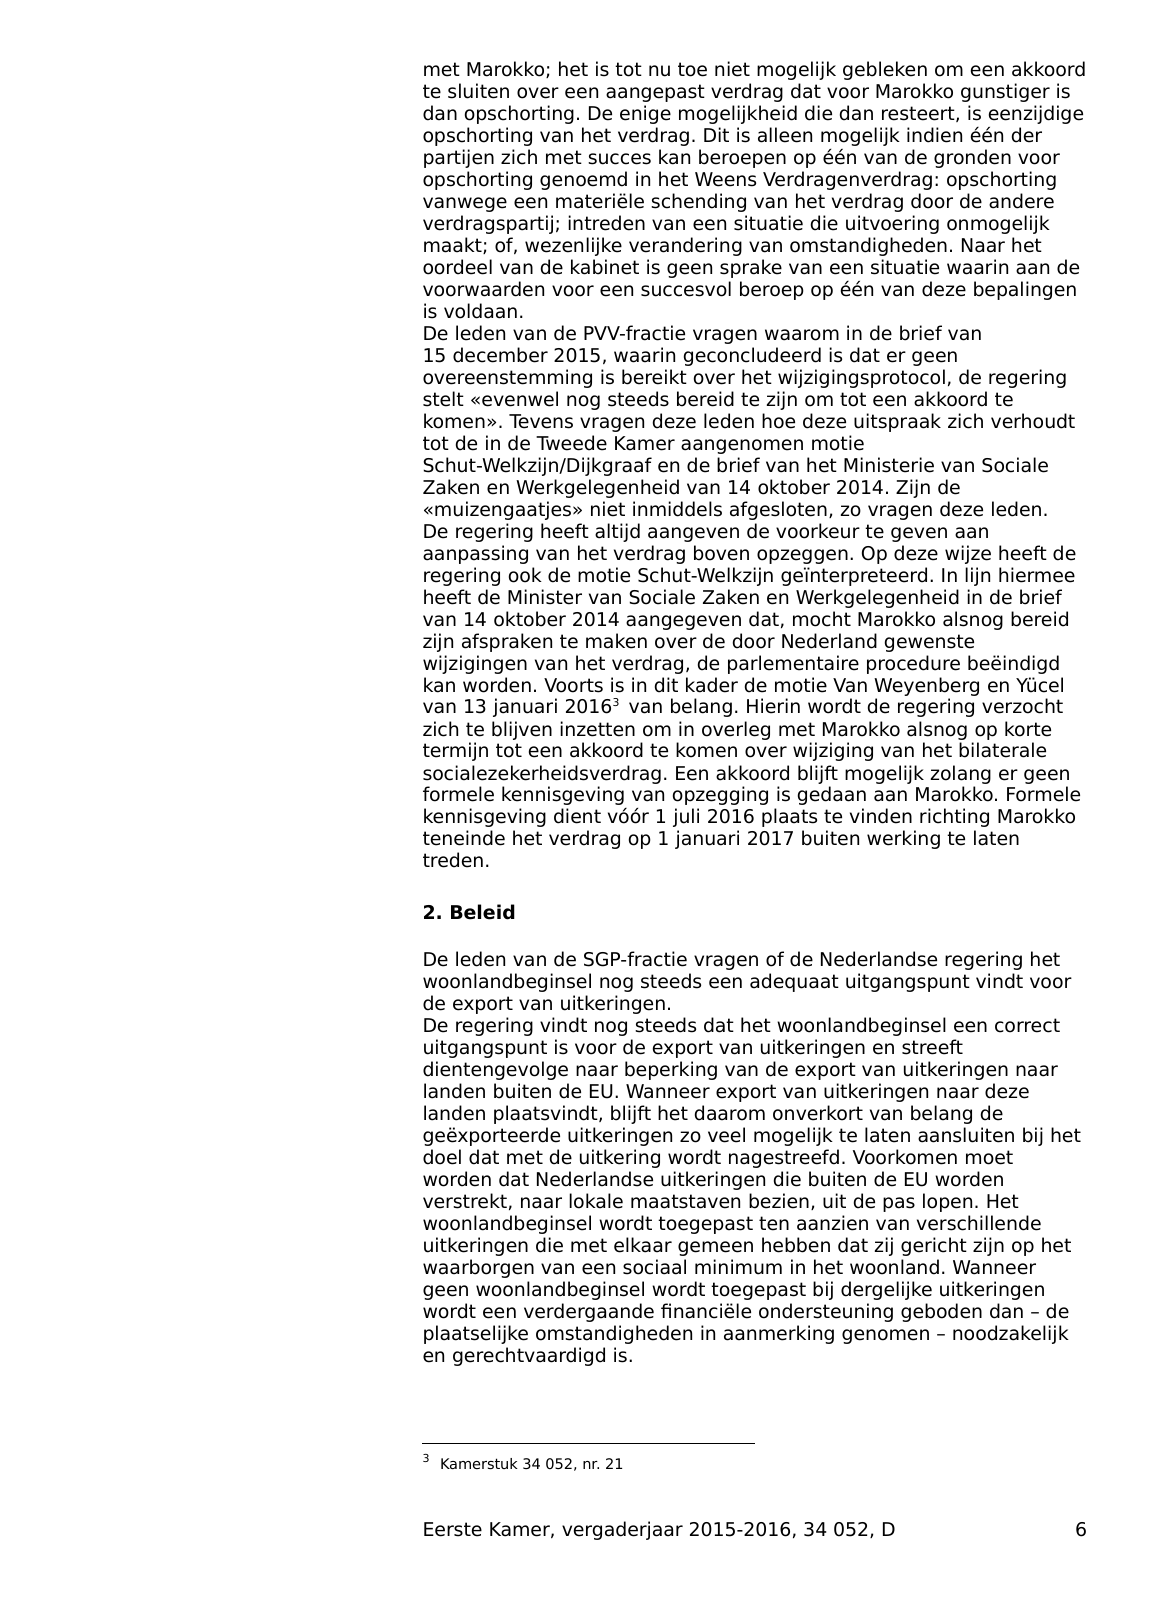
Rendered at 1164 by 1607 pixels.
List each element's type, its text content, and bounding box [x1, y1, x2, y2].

text Kamerstuk 34 052, nr. 21 [422, 1452, 1087, 1474]
subtitle 2. Beleid [422, 902, 1087, 924]
text De regering heeft altijd aangeven de voorkeur te geven aan aanpassing van het verdrag boven opzeggen. Op deze wijze heeft de regering ook de motie Schut-Welkzijn geïnterpreteerd. In lijn hiermee heeft de Minister van Sociale Zaken en Werkgelegenheid in de brief van 14 oktober 2014 aangegeven dat, mocht Marokko alsnog bereid zijn afspraken te maken over de door Nederland gewenste wijzigingen van het verdrag, de parlementaire procedure beëindigd kan worden. Voorts is in dit kader de motie Van Weyenberg en Yücel van 13 januari 2016 van belang. Hierin wordt de regering verzocht zich te blijven inzetten om in overleg met Marokko alsnog op korte termijn tot een akkoord te komen over wijziging van het bilaterale socialezekerheidsverdrag. Een akkoord blijft mogelijk zolang er geen formele kennisgeving van opzegging is gedaan aan Marokko. Formele kennisgeving dient vóór 1 juli 2016 plaats te vinden richting Marokko teneinde het verdrag op 1 januari 2017 buiten werking te laten treden. [422, 521, 1087, 872]
text De regering vindt nog steeds dat het woonlandbeginsel een correct uitgangspunt is voor de export van uitkeringen en streeft dientengevolge naar beperking van de export van uitkeringen naar landen buiten de EU. Wanneer export van uitkeringen naar deze landen plaatsvindt, blijft het daarom onverkort van belang de geëxporteerde uitkeringen zo veel mogelijk te laten aansluiten bij het doel dat met de uitkering wordt nagestreefd. Voorkomen moet worden dat Nederlandse uitkeringen die buiten de EU worden verstrekt, naar lokale maatstaven bezien, uit de pas lopen. Het woonlandbeginsel wordt toegepast ten aanzien van verschillende uitkeringen die met elkaar gemeen hebben dat zij gericht zijn op het waarborgen van een sociaal minimum in het woonland. Wanneer geen woonlandbeginsel wordt toegepast bij dergelijke uitkeringen wordt een verdergaande financiële ondersteuning geboden dan – de plaatselijke omstandigheden in aanmerking genomen – noodzakelijk en gerechtvaardigd is. [422, 1015, 1087, 1367]
text De leden van de PVV-fractie vragen waarom in de brief van 15 december 2015, waarin geconcludeerd is dat er geen overeenstemming is bereikt over het wijzigingsprotocol, de regering stelt «evenwel nog steeds bereid te zijn om tot een akkoord te komen». Tevens vragen deze leden hoe deze uitspraak zich verhoudt tot de in de Tweede Kamer aangenomen motie Schut-Welkzijn/Dijkgraaf en de brief van het Ministerie van Sociale Zaken en Werkgelegenheid van 14 oktober 2014. Zijn de «muizengaatjes» niet inmiddels afgesloten, zo vragen deze leden. [422, 323, 1087, 521]
text met Marokko; het is tot nu toe niet mogelijk gebleken om een akkoord te sluiten over een aangepast verdrag dat voor Marokko gunstiger is dan opschorting. De enige mogelijkheid die dan resteert, is eenzijdige opschorting van het verdrag. Dit is alleen mogelijk indien één der partijen zich met succes kan beroepen op één van de gronden voor opschorting genoemd in het Weens Verdragenverdrag: opschorting vanwege een materiële schending van het verdrag door de andere verdragspartij; intreden van een situatie die uitvoering onmogelijk maakt; of, wezenlijke verandering van omstandigheden. Naar het oordeel van de kabinet is geen sprake van een situatie waarin aan de voorwaarden voor een succesvol beroep op één van deze bepalingen is voldaan. [422, 59, 1087, 323]
text De leden van de SGP-fractie vragen of de Nederlandse regering het woonlandbeginsel nog steeds een adequaat uitgangspunt vindt voor de export van uitkeringen. [422, 949, 1087, 1015]
